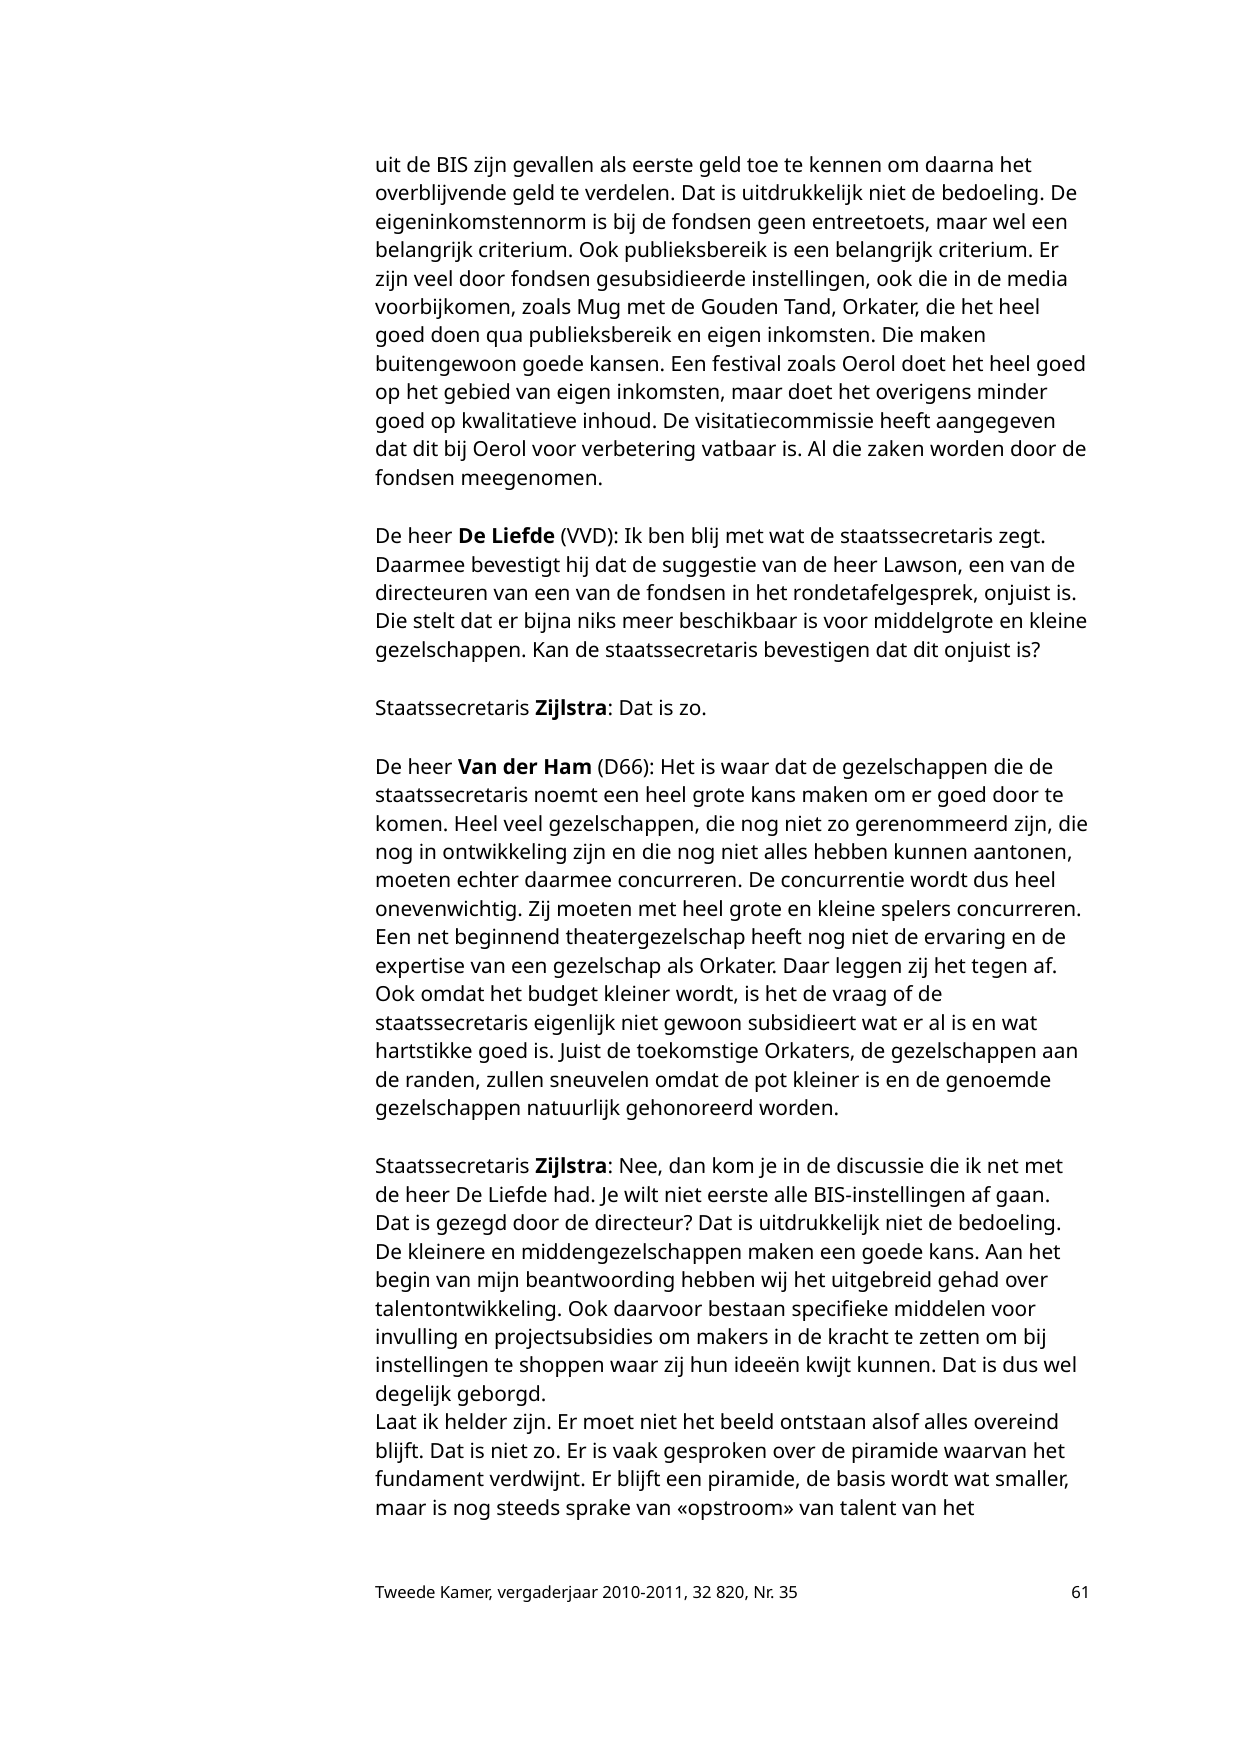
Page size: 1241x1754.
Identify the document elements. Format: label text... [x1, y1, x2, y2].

text Staatssecretaris Zijlstra: Nee, dan kom je in de discussie die ik net met de heer De Liefde had. Je wilt niet eerste alle BIS-instellingen af gaan. Dat is gezegd door de directeur? Dat is uitdrukkelijk niet de bedoeling. De kleinere en middengezelschappen maken een goede kans. Aan het begin van mijn beantwoording hebben wij het uitgebreid gehad over talentontwikkeling. Ook daarvoor bestaan specifieke middelen voor invulling en projectsubsidies om makers in de kracht te zetten om bij instellingen te shoppen waar zij hun ideeën kwijt kunnen. Dat is dus wel degelijk geborgd. [375, 1152, 1090, 1407]
text Staatssecretaris Zijlstra: Dat is zo. [375, 693, 1090, 722]
text De heer Van der Ham (D66): Het is waar dat de gezelschappen die de staatssecretaris noemt een heel grote kans maken om er goed door te komen. Heel veel gezelschappen, die nog niet zo gerenommeerd zijn, die nog in ontwikkeling zijn en die nog niet alles hebben kunnen aantonen, moeten echter daarmee concurreren. De concurrentie wordt dus heel onevenwichtig. Zij moeten met heel grote en kleine spelers concurreren. Een net beginnend theatergezelschap heeft nog niet de ervaring en de expertise van een gezelschap als Orkater. Daar leggen zij het tegen af. Ook omdat het budget kleiner wordt, is het de vraag of de staatssecretaris eigenlijk niet gewoon subsidieert wat er al is en wat hartstikke goed is. Juist de toekomstige Orkaters, de gezelschappen aan de randen, zullen sneuvelen omdat de pot kleiner is en de genoemde gezelschappen natuurlijk gehonoreerd worden. [375, 752, 1090, 1122]
text uit de BIS zijn gevallen als eerste geld toe te kennen om daarna het overblijvende geld te verdelen. Dat is uitdrukkelijk niet de bedoeling. De eigeninkomstennorm is bij de fondsen geen entreetoets, maar wel een belangrijk criterium. Ook publieksbereik is een belangrijk criterium. Er zijn veel door fondsen gesubsidieerde instellingen, ook die in de media voorbijkomen, zoals Mug met de Gouden Tand, Orkater, die het heel goed doen qua publieksbereik en eigen inkomsten. Die maken buitengewoon goede kansen. Een festival zoals Oerol doet het heel goed op het gebied van eigen inkomsten, maar doet het overigens minder goed op kwalitatieve inhoud. De visitatiecommissie heeft aangegeven dat dit bij Oerol voor verbetering vatbaar is. Al die zaken worden door de fondsen meegenomen. [375, 150, 1090, 491]
text Laat ik helder zijn. Er moet niet het beeld ontstaan alsof alles overeind blijft. Dat is niet zo. Er is vaak gesproken over de piramide waarvan het fundament verdwijnt. Er blijft een piramide, de basis wordt wat smaller, maar is nog steeds sprake van «opstroom» van talent van het [375, 1407, 1090, 1521]
text De heer De Liefde (VVD): Ik ben blij met wat de staatssecretaris zegt. Daarmee bevestigt hij dat de suggestie van de heer Lawson, een van de directeuren van een van de fondsen in het rondetafelgesprek, onjuist is. Die stelt dat er bijna niks meer beschikbaar is voor middelgrote en kleine gezelschappen. Kan de staatssecretaris bevestigen dat dit onjuist is? [375, 521, 1090, 663]
